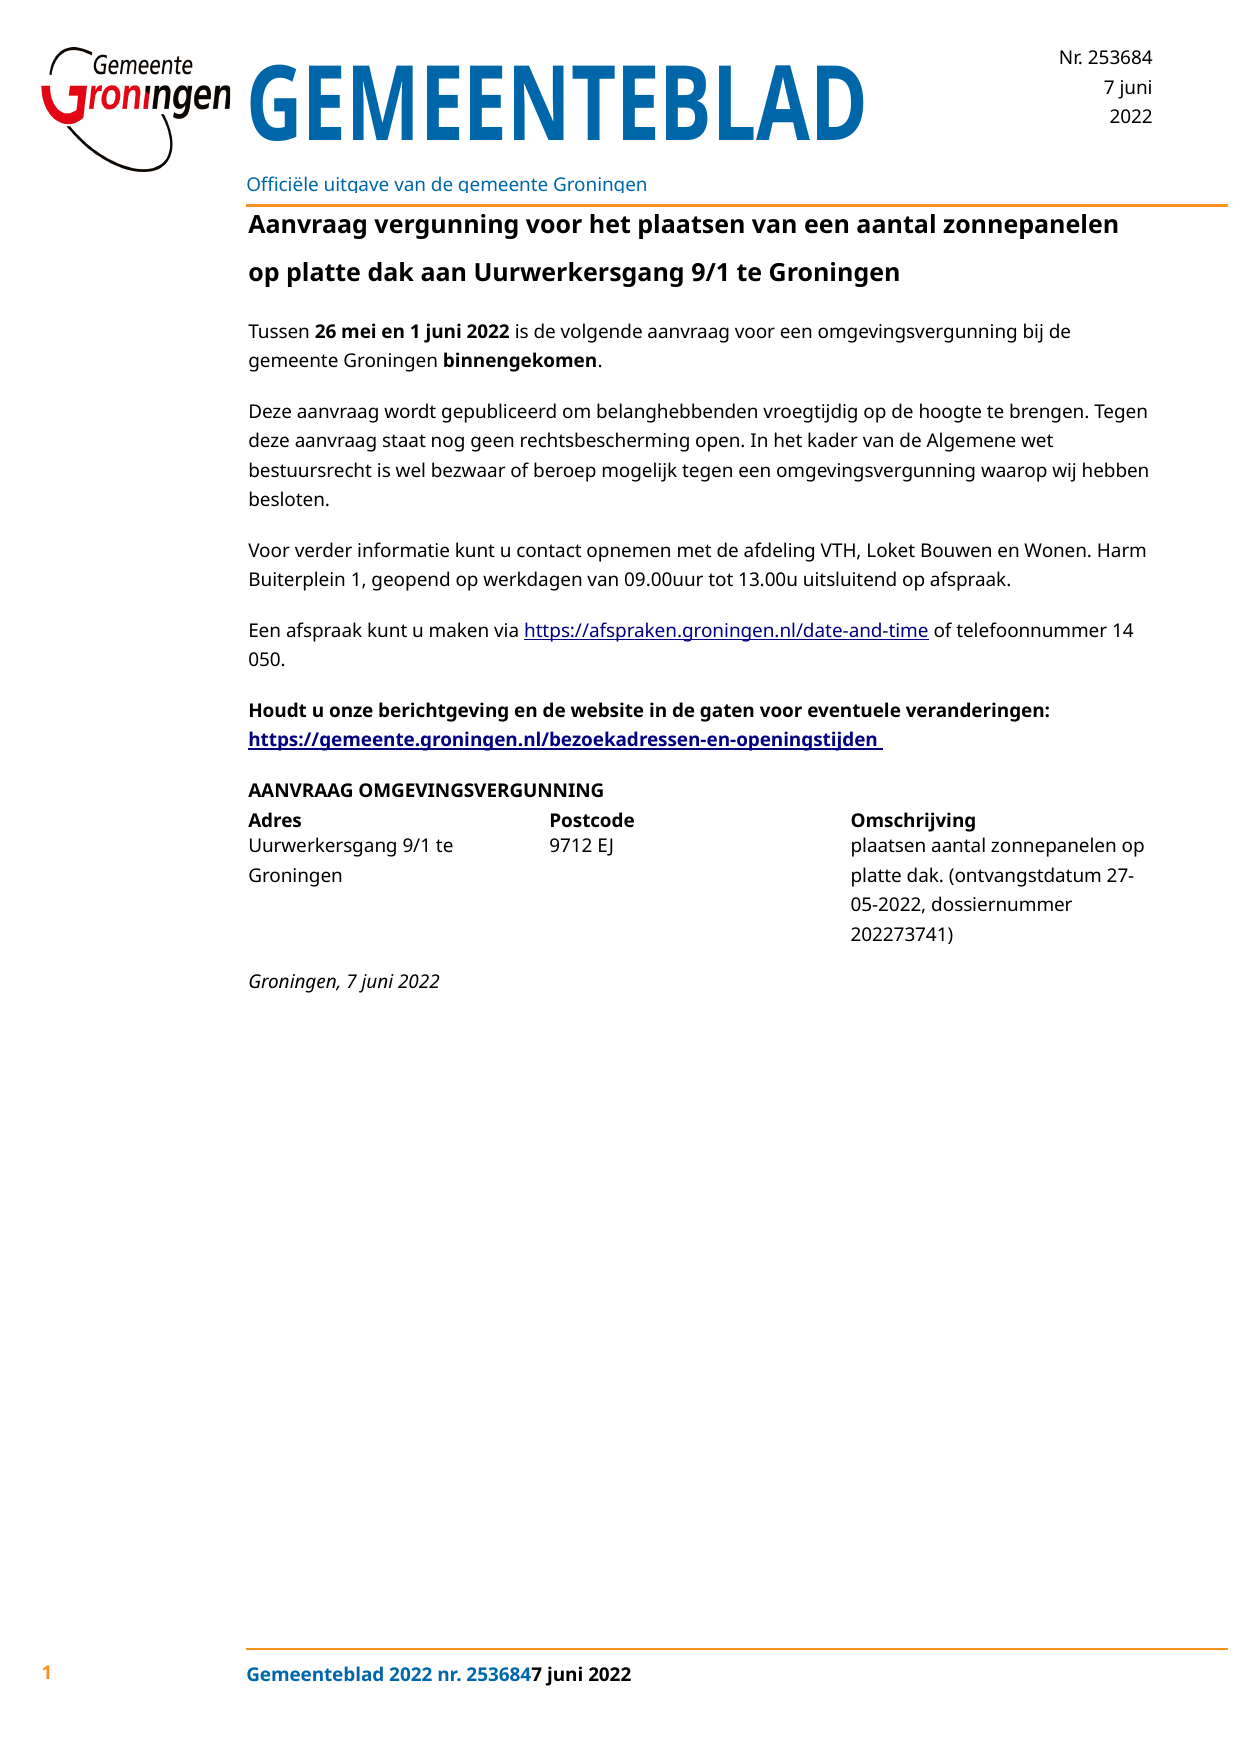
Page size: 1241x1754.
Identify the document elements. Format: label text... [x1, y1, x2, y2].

table_header Adres [248, 807, 549, 832]
text Houdt u onze berichtgeving en de website in de gaten voor eventuele veranderingen: https://gemeente.groningen.nl/bezoekadressen-en-openingstijden [248, 697, 1152, 752]
text Deze aanvraag wordt gepubliceerd om belanghebbenden vroegtijdig op de hoogte te brengen. Tegen deze aanvraag staat nog geen rechtsbescherming open. In het kader van de Algemene wet bestuursrecht is wel bezwaar of beroep mogelijk tegen een omgevingsvergunning waarop wij hebben besloten. [248, 398, 1152, 512]
text Groningen, 7 juni 2022 [248, 968, 1152, 994]
table_cell Uurwerkersgang 9/1 te Groningen [248, 833, 549, 947]
text Een afspraak kunt u maken via https://afspraken.groningen.nl/date-and-time of telefoonnummer 14 050. [248, 617, 1152, 672]
table_header Omschrijving [850, 807, 1152, 832]
text AANVRAAG OMGEVINGSVERGUNNING [248, 777, 1152, 803]
picture [41, 47, 231, 172]
table_cell 9712 EJ [549, 833, 850, 947]
table_cell plaatsen aantal zonnepanelen op platte dak. (ontvangstdatum 27-05-2022, dossiernummer 202273741) [850, 833, 1152, 947]
text Voor verder informatie kunt u contact opnemen met de afdeling VTH, Loket Bouwen en Wonen. Harm Buiterplein 1, geopend op werkdagen van 09.00uur tot 13.00u uitsluitend op afspraak. [248, 537, 1152, 592]
text Tussen 26 mei en 1 juni 2022 is de volgende aanvraag voor een omgevingsvergunning bij de gemeente Groningen binnengekomen. [248, 318, 1152, 373]
table_header Postcode [549, 807, 850, 832]
text Aanvraag vergunning voor het plaatsen van een aantal zonnepanelen op platte dak aan Uurwerkersgang 9/1 te Groningen [248, 207, 1152, 288]
